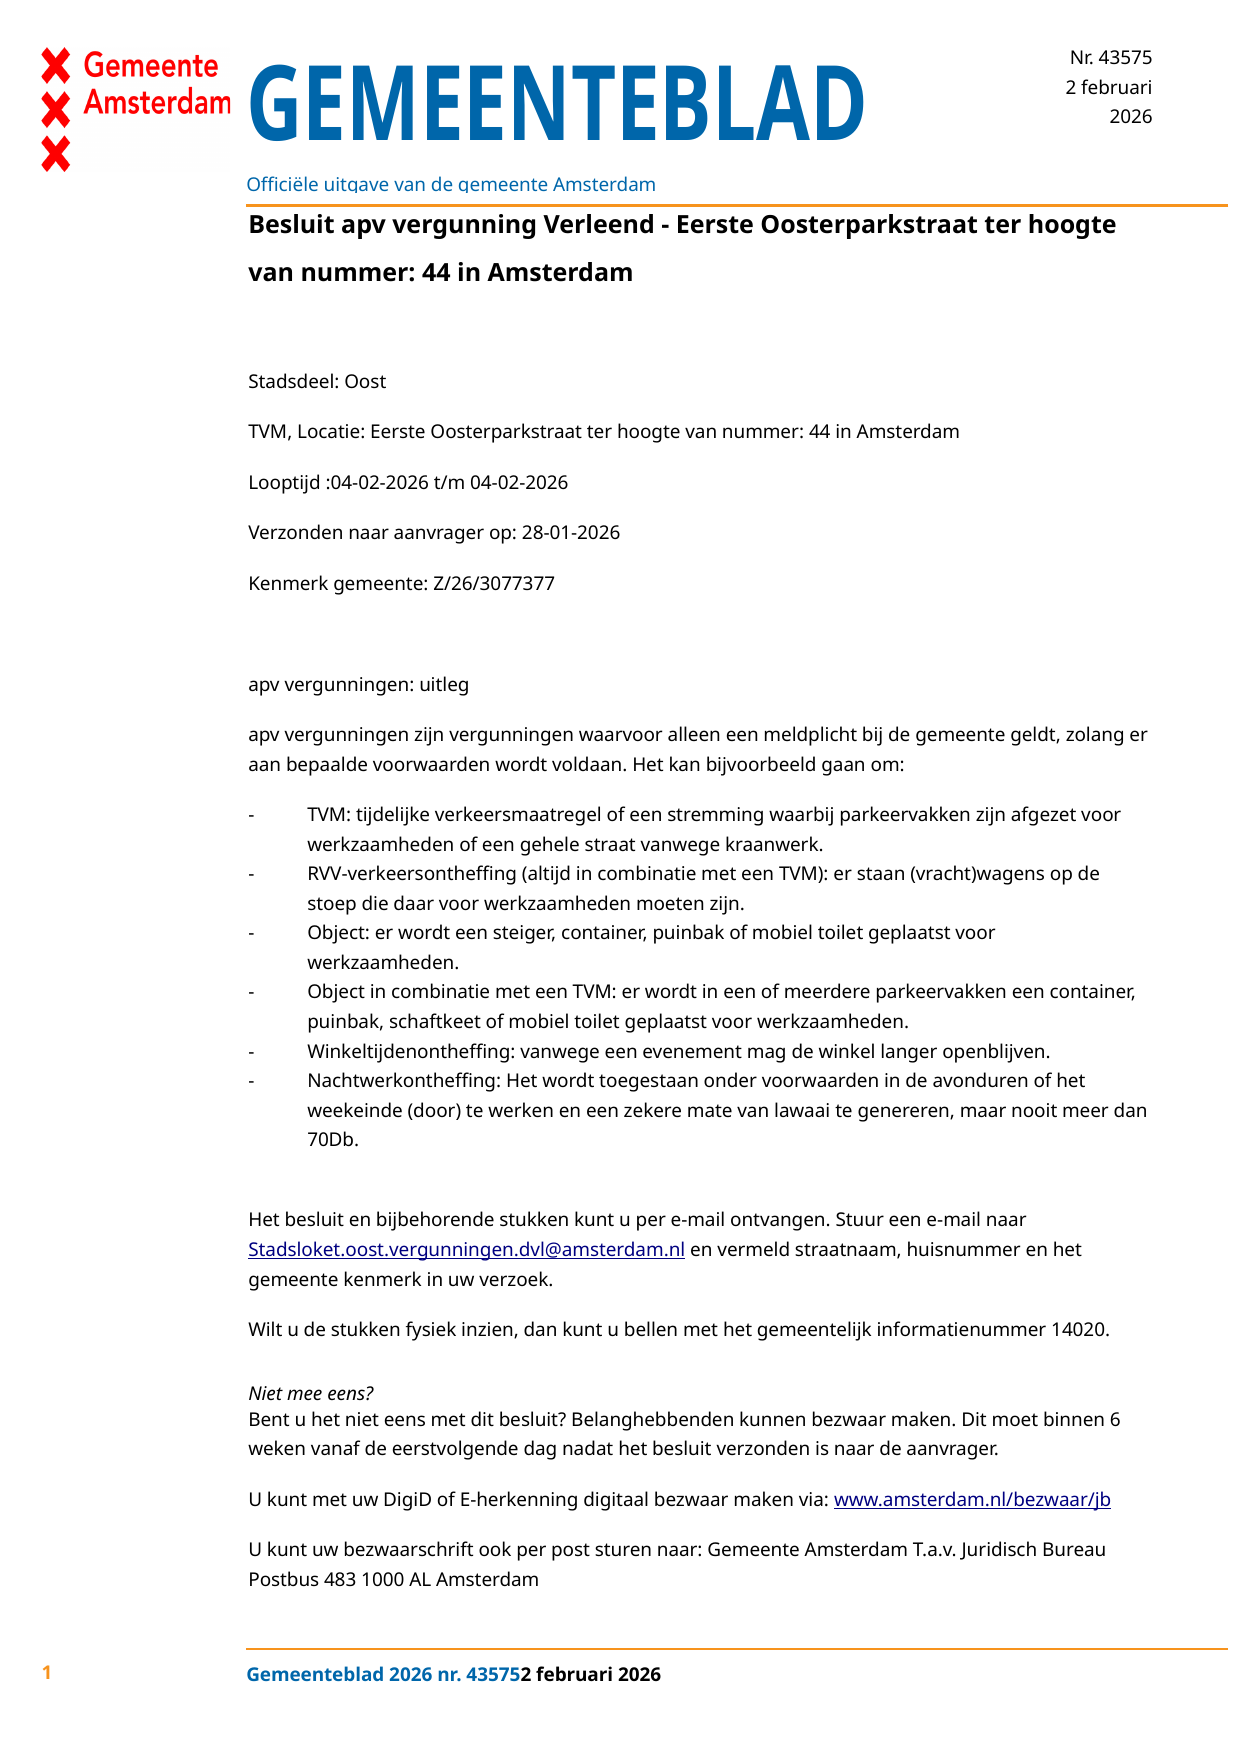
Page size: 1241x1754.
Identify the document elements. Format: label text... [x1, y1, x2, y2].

text U kunt met uw DigiD of E-herkenning digitaal bezwaar maken via: www.amsterdam.nl/bezwaar/jb [248, 1486, 1152, 1512]
text Het besluit en bijbehorende stukken kunt u per e-mail ontvangen. Stuur een e-mail naar Stadsloket.oost.vergunningen.dvl@amsterdam.nl en vermeld straatnaam, huisnummer en het gemeente kenmerk in uw verzoek. [248, 1207, 1152, 1292]
text U kunt uw bezwaarschrift ook per post sturen naar: Gemeente Amsterdam T.a.v. Juridisch Bureau Postbus 483 1000 AL Amsterdam [248, 1536, 1152, 1592]
list Object in combinatie met een TVM: er wordt in een of meerdere parkeervakken een container, puinbak, schaftkeet of mobiel toilet geplaatst voor werkzaamheden. [248, 979, 1152, 1034]
picture [41, 47, 231, 172]
text TVM, Locatie: Eerste Oosterparkstraat ter hoogte van nummer: 44 in Amsterdam [248, 419, 1152, 444]
text Wilt u de stukken fysiek inzien, dan kunt u bellen met het gemeentelijk informatienummer 14020. [248, 1316, 1152, 1342]
list RVV-verkeersontheffing (altijd in combinatie met een TVM): er staan (vracht)wagens op de stoep die daar voor werkzaamheden moeten zijn. [248, 860, 1152, 916]
text apv vergunningen zijn vergunningen waarvoor alleen een meldplicht bij de gemeente geldt, zolang er aan bepaalde voorwaarden wordt voldaan. Het kan bijvoorbeeld gaan om: [248, 721, 1152, 777]
text Looptijd :04-02-2026 t/m 04-02-2026 [248, 469, 1152, 495]
list Object: er wordt een steiger, container, puinbak of mobiel toilet geplaatst voor werkzaamheden. [248, 919, 1152, 975]
text Verzonden naar aanvrager op: 28-01-2026 [248, 519, 1152, 545]
list Nachtwerkontheffing: Het wordt toegestaan onder voorwaarden in de avonduren of het weekeinde (door) te werken en een zekere mate van lawaai te genereren, maar nooit meer dan 70Db. [248, 1067, 1152, 1152]
list Winkeltijdenontheffing: vanwege een evenement mag de winkel langer openblijven. [248, 1038, 1152, 1064]
list TVM: tijdelijke verkeersmaatregel of een stremming waarbij parkeervakken zijn afgezet voor werkzaamheden of een gehele straat vanwege kraanwerk. [248, 801, 1152, 857]
text Bent u het niet eens met dit besluit? Belanghebbenden kunnen bezwaar maken. Dit moet binnen 6 weken vanaf de eerstvolgende dag nadat het besluit verzonden is naar de aanvrager. [248, 1406, 1152, 1461]
text Besluit apv vergunning Verleend - Eerste Oosterparkstraat ter hoogte van nummer: 44 in Amsterdam [248, 207, 1152, 288]
text Stadsdeel: Oost [248, 368, 1152, 394]
text apv vergunningen: uitleg [248, 671, 1152, 697]
text Niet mee eens? [248, 1380, 1152, 1406]
text Kenmerk gemeente: Z/26/3077377 [248, 570, 1152, 596]
